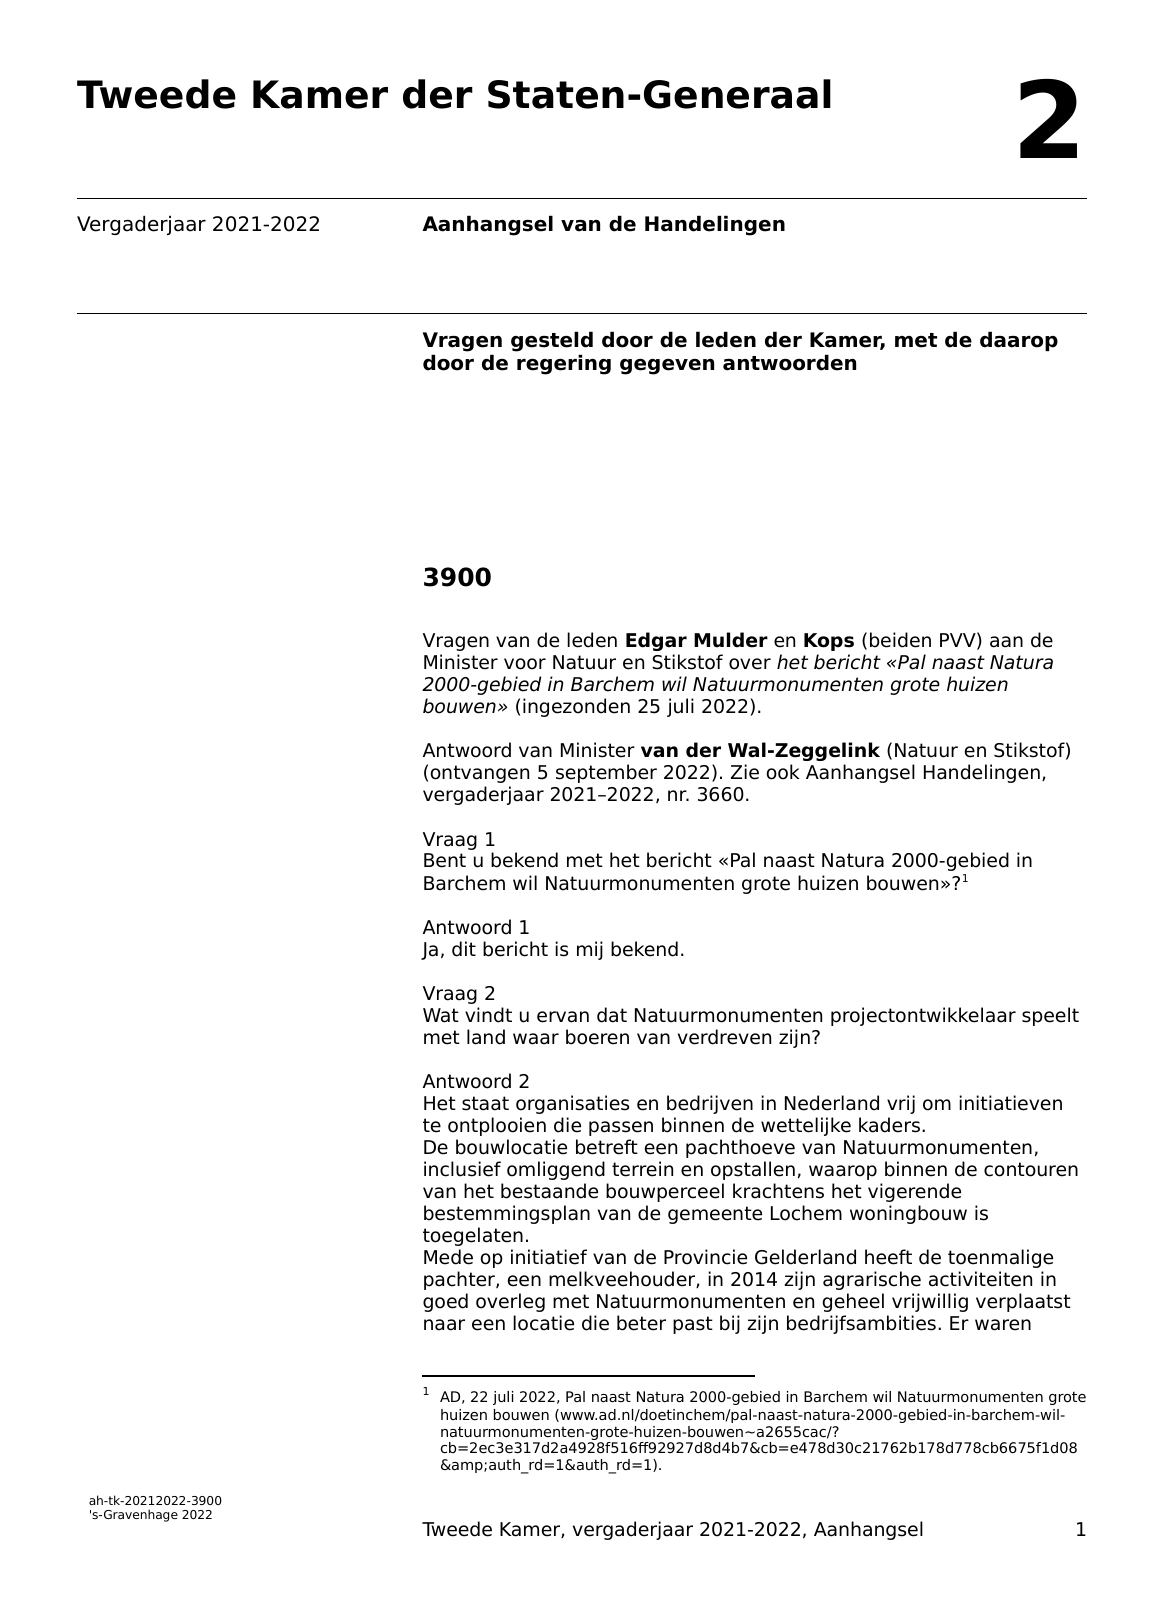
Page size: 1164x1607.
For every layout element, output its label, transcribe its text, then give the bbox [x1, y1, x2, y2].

text Bent u bekend met het bericht «Pal naast Natura 2000-gebied in Barchem wil Natuurmonumenten grote huizen bouwen»? [422, 850, 1087, 894]
table_header Tweede Kamer der Staten-Generaal [77, 59, 886, 198]
text ah-tk-20212022-3900 [88, 1494, 323, 1508]
text 3900 [422, 563, 1087, 592]
text AD, 22 juli 2022, Pal naast Natura 2000-gebied in Barchem wil Natuurmonumenten grote huizen bouwen (www.ad.nl/doetinchem/pal-naast-natura-2000-gebied-in-barchem-wil-natuurmonumenten-grote-huizen-bouwen~a2655cac/?cb=2ec3e317d2a4928f516ff92927d8d4b7&cb=e478d30c21762b178d778cb6675f1d08&amp;auth_rd=1&auth_rd=1). [422, 1385, 1087, 1474]
text Antwoord 1 [422, 917, 1087, 938]
table_cell Vergaderjaar 2021-2022 [77, 199, 422, 313]
text De bouwlocatie betreft een pachthoeve van Natuurmonumenten, inclusief omliggend terrein en opstallen, waarop binnen de contouren van het bestaande bouwperceel krachtens het vigerende bestemmingsplan van de gemeente Lochem woningbouw is toegelaten. [422, 1137, 1087, 1247]
text Wat vindt u ervan dat Natuurmonumenten projectontwikkelaar speelt met land waar boeren van verdreven zijn? [422, 1005, 1087, 1049]
text Mede op initiatief van de Provincie Gelderland heeft de toenmalige pachter, een melkveehouder, in 2014 zijn agrarische activiteiten in goed overleg met Natuurmonumenten en geheel vrijwillig verplaatst naar een locatie die beter past bij zijn bedrijfsambities. Er waren [422, 1247, 1087, 1334]
text Ja, dit bericht is mij bekend. [422, 938, 1087, 961]
text Antwoord 2 [422, 1071, 1087, 1093]
table_cell Vragen gesteld door de leden der Kamer, met de daarop door de regering gegeven antwoorden [422, 314, 1087, 375]
text Antwoord van Minister van der Wal-Zeggelink (Natuur en Stikstof) (ontvangen 5 september 2022). Zie ook Aanhangsel Handelingen, vergaderjaar 2021–2022, nr. 3660. [422, 740, 1087, 806]
table_header 2 [886, 59, 1087, 198]
text Vraag 2 [422, 983, 1087, 1005]
text 's-Gravenhage 2022 [88, 1508, 323, 1522]
text Het staat organisaties en bedrijven in Nederland vrij om initiatieven te ontplooien die passen binnen de wettelijke kaders. [422, 1093, 1087, 1137]
text Vraag 1 [422, 828, 1087, 850]
table_cell Aanhangsel van de Handelingen [422, 199, 1087, 313]
table_cell [77, 314, 422, 375]
text Vragen van de leden Edgar Mulder en Kops (beiden PVV) aan de Minister voor Natuur en Stikstof over het bericht «Pal naast Natura 2000-gebied in Barchem wil Natuurmonumenten grote huizen bouwen» (ingezonden 25 juli 2022). [422, 630, 1087, 718]
